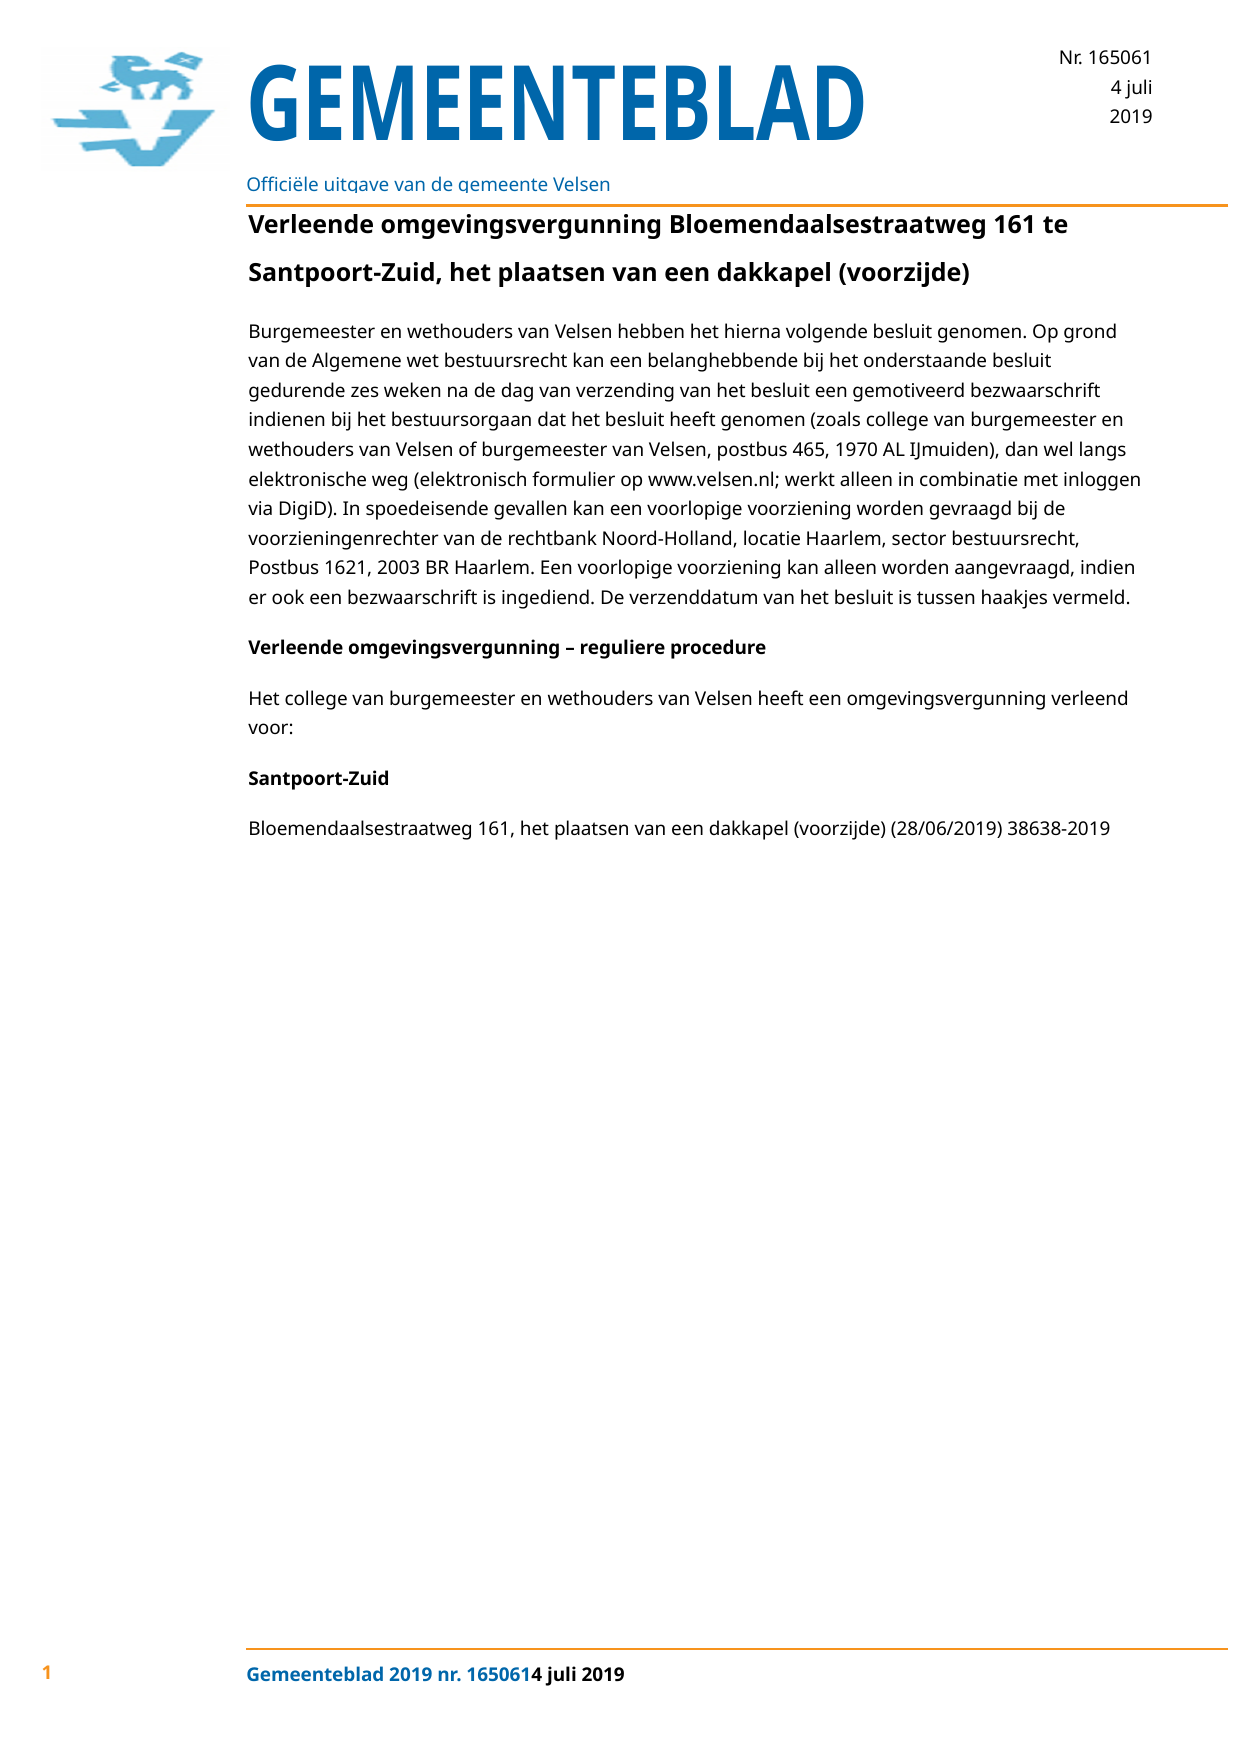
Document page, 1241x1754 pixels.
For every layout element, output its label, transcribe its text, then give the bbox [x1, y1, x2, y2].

text Verleende omgevingsvergunning Bloemendaalsestraatweg 161 te Santpoort-Zuid, het plaatsen van een dakkapel (voorzijde) [248, 207, 1152, 288]
picture [41, 47, 231, 172]
text Santpoort-Zuid [248, 765, 1152, 791]
text Bloemendaalsestraatweg 161, het plaatsen van een dakkapel (voorzijde) (28/06/2019) 38638-2019 [248, 815, 1152, 841]
text Verleende omgevingsvergunning – reguliere procedure [248, 634, 1152, 660]
text Burgemeester en wethouders van Velsen hebben het hierna volgende besluit genomen. Op grond van de Algemene wet bestuursrecht kan een belanghebbende bij het onderstaande besluit gedurende zes weken na de dag van verzending van het besluit een gemotiveerd bezwaarschrift indienen bij het bestuursorgaan dat het besluit heeft genomen (zoals college van burgemeester en wethouders van Velsen of burgemeester van Velsen, postbus 465, 1970 AL IJmuiden), dan wel langs elektronische weg (elektronisch formulier op www.velsen.nl; werkt alleen in combinatie met inloggen via DigiD). In spoedeisende gevallen kan een voorlopige voorziening worden gevraagd bij de voorzieningenrechter van de rechtbank Noord-Holland, locatie Haarlem, sector bestuursrecht, Postbus 1621, 2003 BR Haarlem. Een voorlopige voorziening kan alleen worden aangevraagd, indien er ook een bezwaarschrift is ingediend. De verzenddatum van het besluit is tussen haakjes vermeld. [248, 318, 1152, 610]
text Het college van burgemeester en wethouders van Velsen heeft een omgevingsvergunning verleend voor: [248, 685, 1152, 740]
